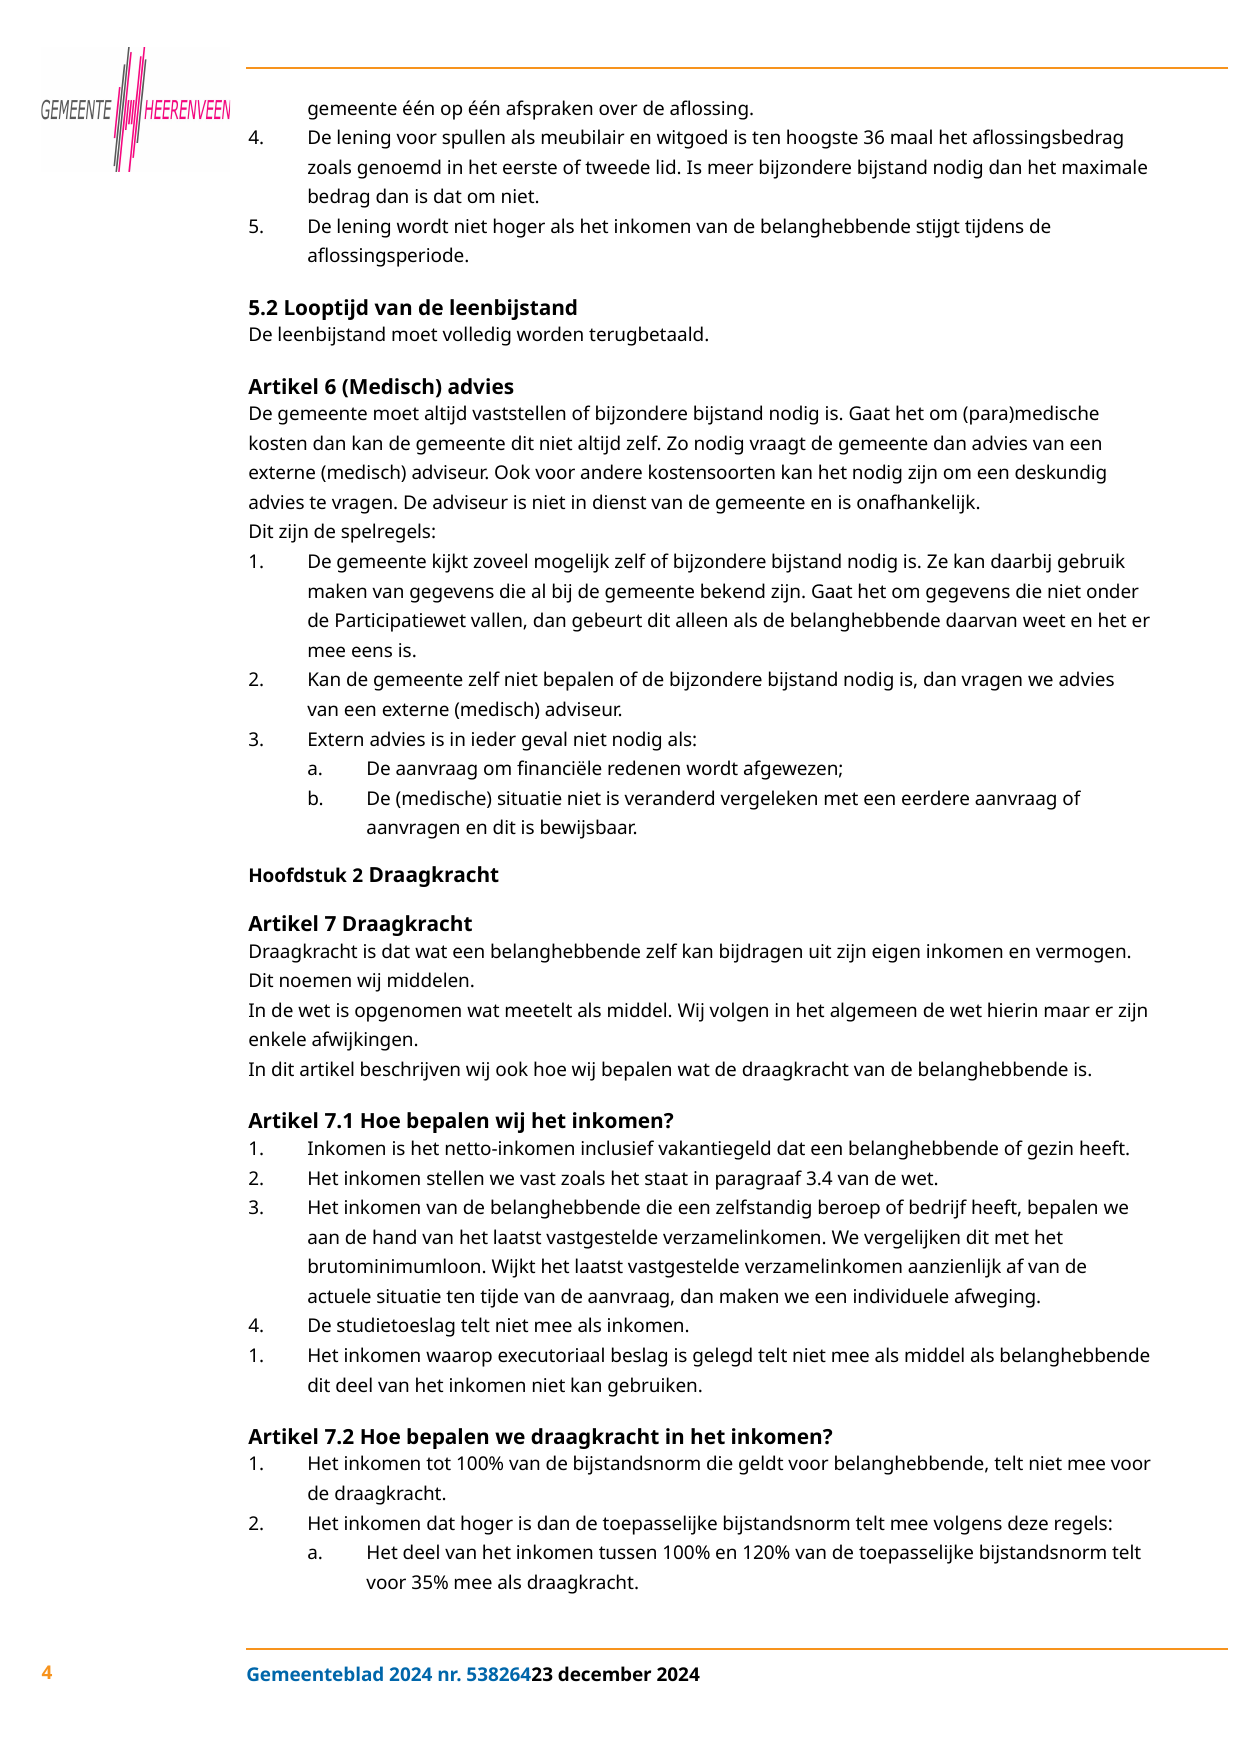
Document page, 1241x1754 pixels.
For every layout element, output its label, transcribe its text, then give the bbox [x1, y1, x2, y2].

text Artikel 7.2 Hoe bepalen we draagkracht in het inkomen? [248, 1422, 1152, 1451]
text Artikel 7 Draagkracht [248, 909, 1152, 938]
text In de wet is opgenomen wat meetelt als middel. Wij volgen in het algemeen de wet hierin maar er zijn enkele afwijkingen. [248, 997, 1152, 1052]
list De studietoeslag telt niet mee als inkomen. [248, 1313, 1152, 1338]
list Het deel van het inkomen tussen 100% en 120% van de toepasselijke bijstandsnorm telt voor 35% mee als draagkracht. [307, 1539, 1152, 1595]
list Kan de gemeente zelf niet bepalen of de bijzondere bijstand nodig is, dan vragen we advies van een externe (medisch) adviseur. [248, 667, 1152, 722]
list Extern advies is in ieder geval niet nodig als: [248, 726, 1152, 752]
text Draagkracht is dat wat een belanghebbende zelf kan bijdragen uit zijn eigen inkomen en vermogen. Dit noemen wij middelen. [248, 938, 1152, 993]
list De gemeente kijkt zoveel mogelijk zelf of bijzondere bijstand nodig is. Ze kan daarbij gebruik maken van gegevens die al bij de gemeente bekend zijn. Gaat het om gegevens die niet onder de Participatiewet vallen, dan gebeurt dit alleen als de belanghebbende daarvan weet en het er mee eens is. [248, 548, 1152, 663]
list Het inkomen tot 100% van de bijstandsnorm die geldt voor belanghebbende, telt niet mee voor de draagkracht. [248, 1451, 1152, 1506]
list Inkomen is het netto-inkomen inclusief vakantiegeld dat een belanghebbende of gezin heeft. [248, 1135, 1152, 1161]
text De gemeente moet altijd vaststellen of bijzondere bijstand nodig is. Gaat het om (para)medische kosten dan kan de gemeente dit niet altijd zelf. Zo nodig vraagt de gemeente dan advies van een externe (medisch) adviseur. Ook voor andere kostensoorten kan het nodig zijn om een deskundig advies te vragen. De adviseur is niet in dienst van de gemeente en is onafhankelijk. [248, 400, 1152, 515]
text De leenbijstand moet volledig worden terugbetaald. [248, 322, 1152, 347]
list Het inkomen van de belanghebbende die een zelfstandig beroep of bedrijf heeft, bepalen we aan de hand van het laatst vastgestelde verzamelinkomen. We vergelijken dit met het brutominimumloon. Wijkt het laatst vastgestelde verzamelinkomen aanzienlijk af van de actuele situatie ten tijde van de aanvraag, dan maken we een individuele afweging. [248, 1194, 1152, 1309]
text 5.2 Looptijd van de leenbijstand [248, 293, 1152, 322]
text Dit zijn de spelregels: [248, 519, 1152, 544]
list De (medische) situatie niet is veranderd vergeleken met een eerdere aanvraag of aanvragen en dit is bewijsbaar. [307, 785, 1152, 840]
text Artikel 7.1 Hoe bepalen wij het inkomen? [248, 1107, 1152, 1135]
list gemeente één op één afspraken over de aflossing. [248, 95, 1152, 121]
list De lening voor spullen als meubilair en witgoed is ten hoogste 36 maal het aflossingsbedrag zoals genoemd in het eerste of tweede lid. Is meer bijzondere bijstand nodig dan het maximale bedrag dan is dat om niet. [248, 124, 1152, 209]
list Het inkomen dat hoger is dan de toepasselijke bijstandsnorm telt mee volgens deze regels: [248, 1510, 1152, 1536]
list De aanvraag om financiële redenen wordt afgewezen; [307, 755, 1152, 781]
list Het inkomen waarop executoriaal beslag is gelegd telt niet mee als middel als belanghebbende dit deel van het inkomen niet kan gebruiken. [248, 1342, 1152, 1397]
picture [41, 47, 231, 172]
text Hoofdstuk 2 Draagkracht [248, 860, 1152, 889]
list Het inkomen stellen we vast zoals het staat in paragraaf 3.4 van de wet. [248, 1165, 1152, 1190]
text In dit artikel beschrijven wij ook hoe wij bepalen wat de draagkracht van de belanghebbende is. [248, 1056, 1152, 1082]
list De lening wordt niet hoger als het inkomen van de belanghebbende stijgt tijdens de aflossingsperiode. [248, 213, 1152, 268]
text Artikel 6 (Medisch) advies [248, 372, 1152, 400]
